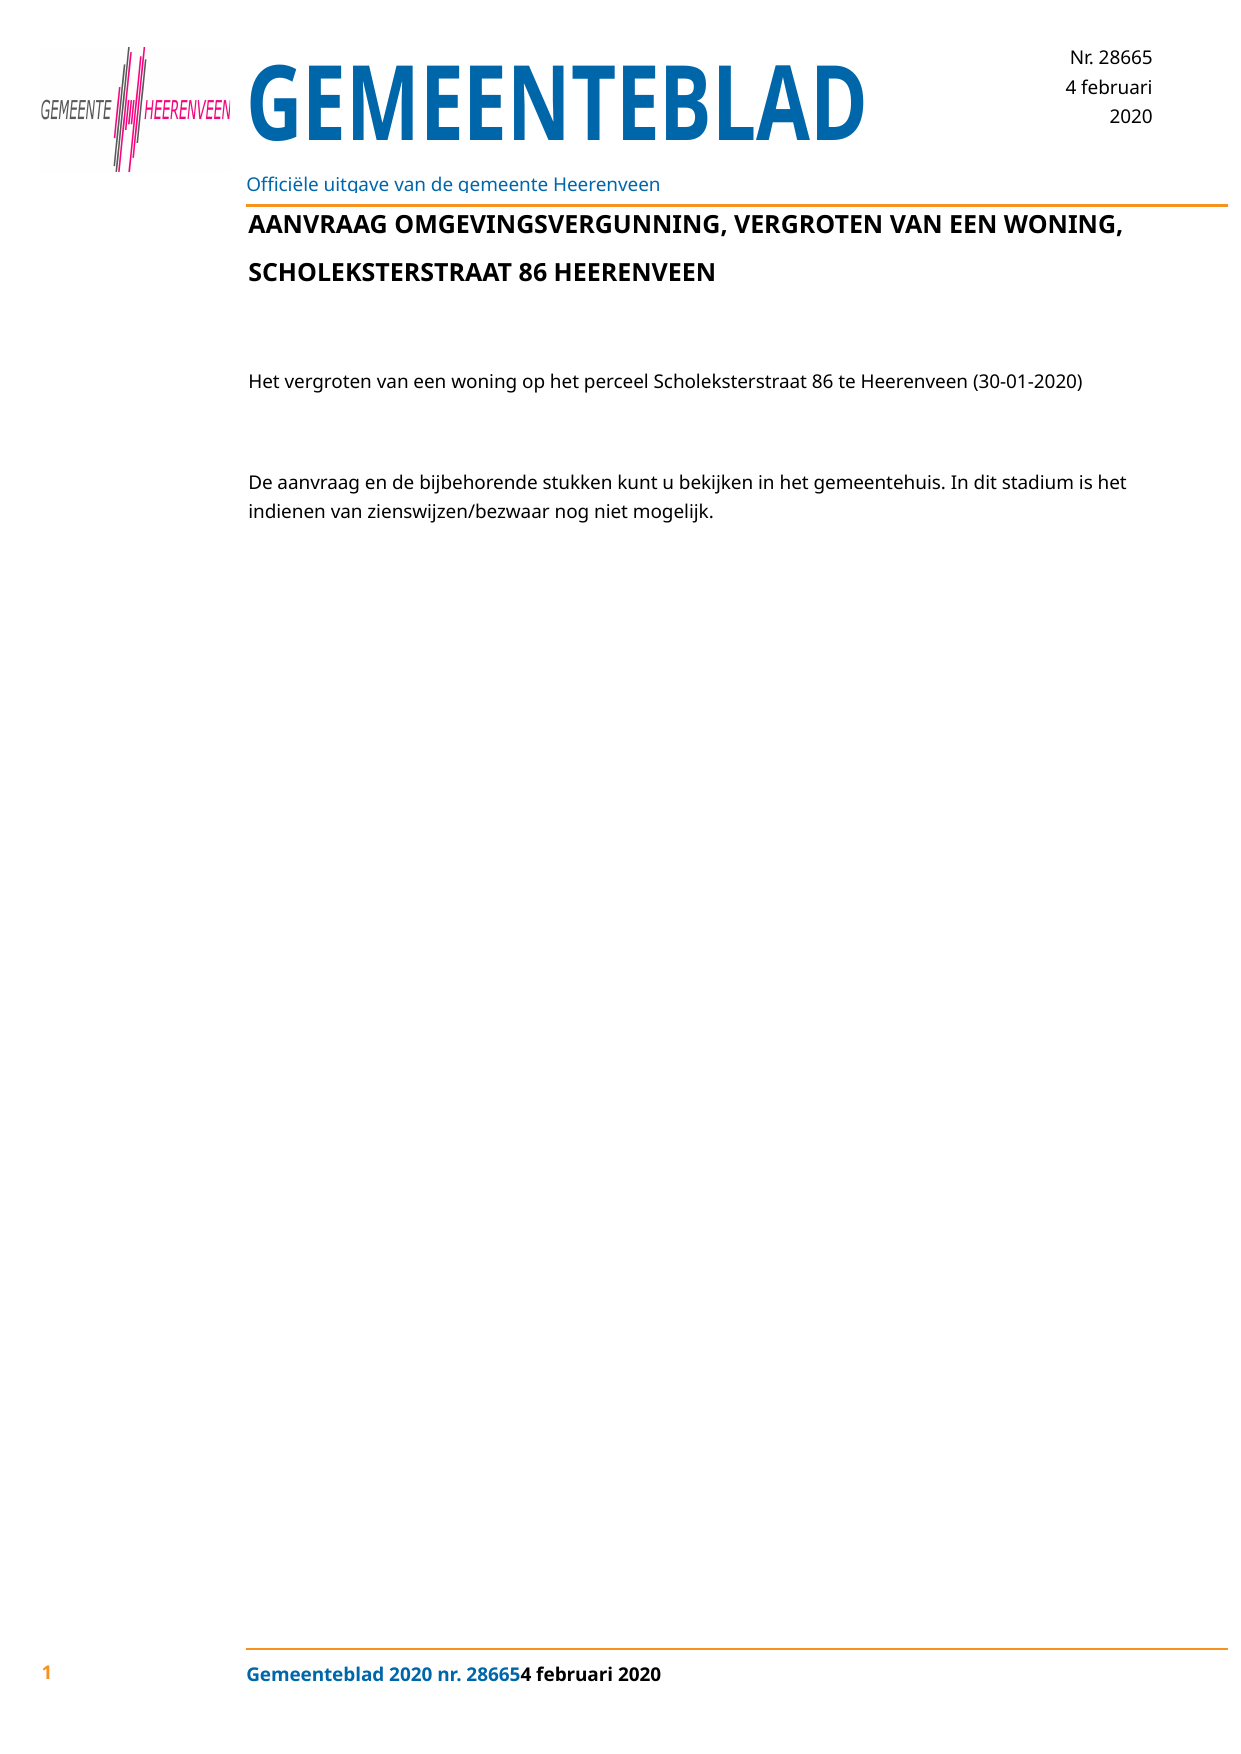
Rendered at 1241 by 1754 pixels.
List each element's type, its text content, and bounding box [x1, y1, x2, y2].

text De aanvraag en de bijbehorende stukken kunt u bekijken in het gemeentehuis. In dit stadium is het indienen van zienswijzen/bezwaar nog niet mogelijk. [248, 469, 1152, 524]
text AANVRAAG OMGEVINGSVERGUNNING, VERGROTEN VAN EEN WONING, SCHOLEKSTERSTRAAT 86 HEERENVEEN [248, 207, 1152, 288]
text Het vergroten van een woning op het perceel Scholeksterstraat 86 te Heerenveen (30-01-2020) [248, 368, 1152, 394]
picture [41, 47, 231, 172]
